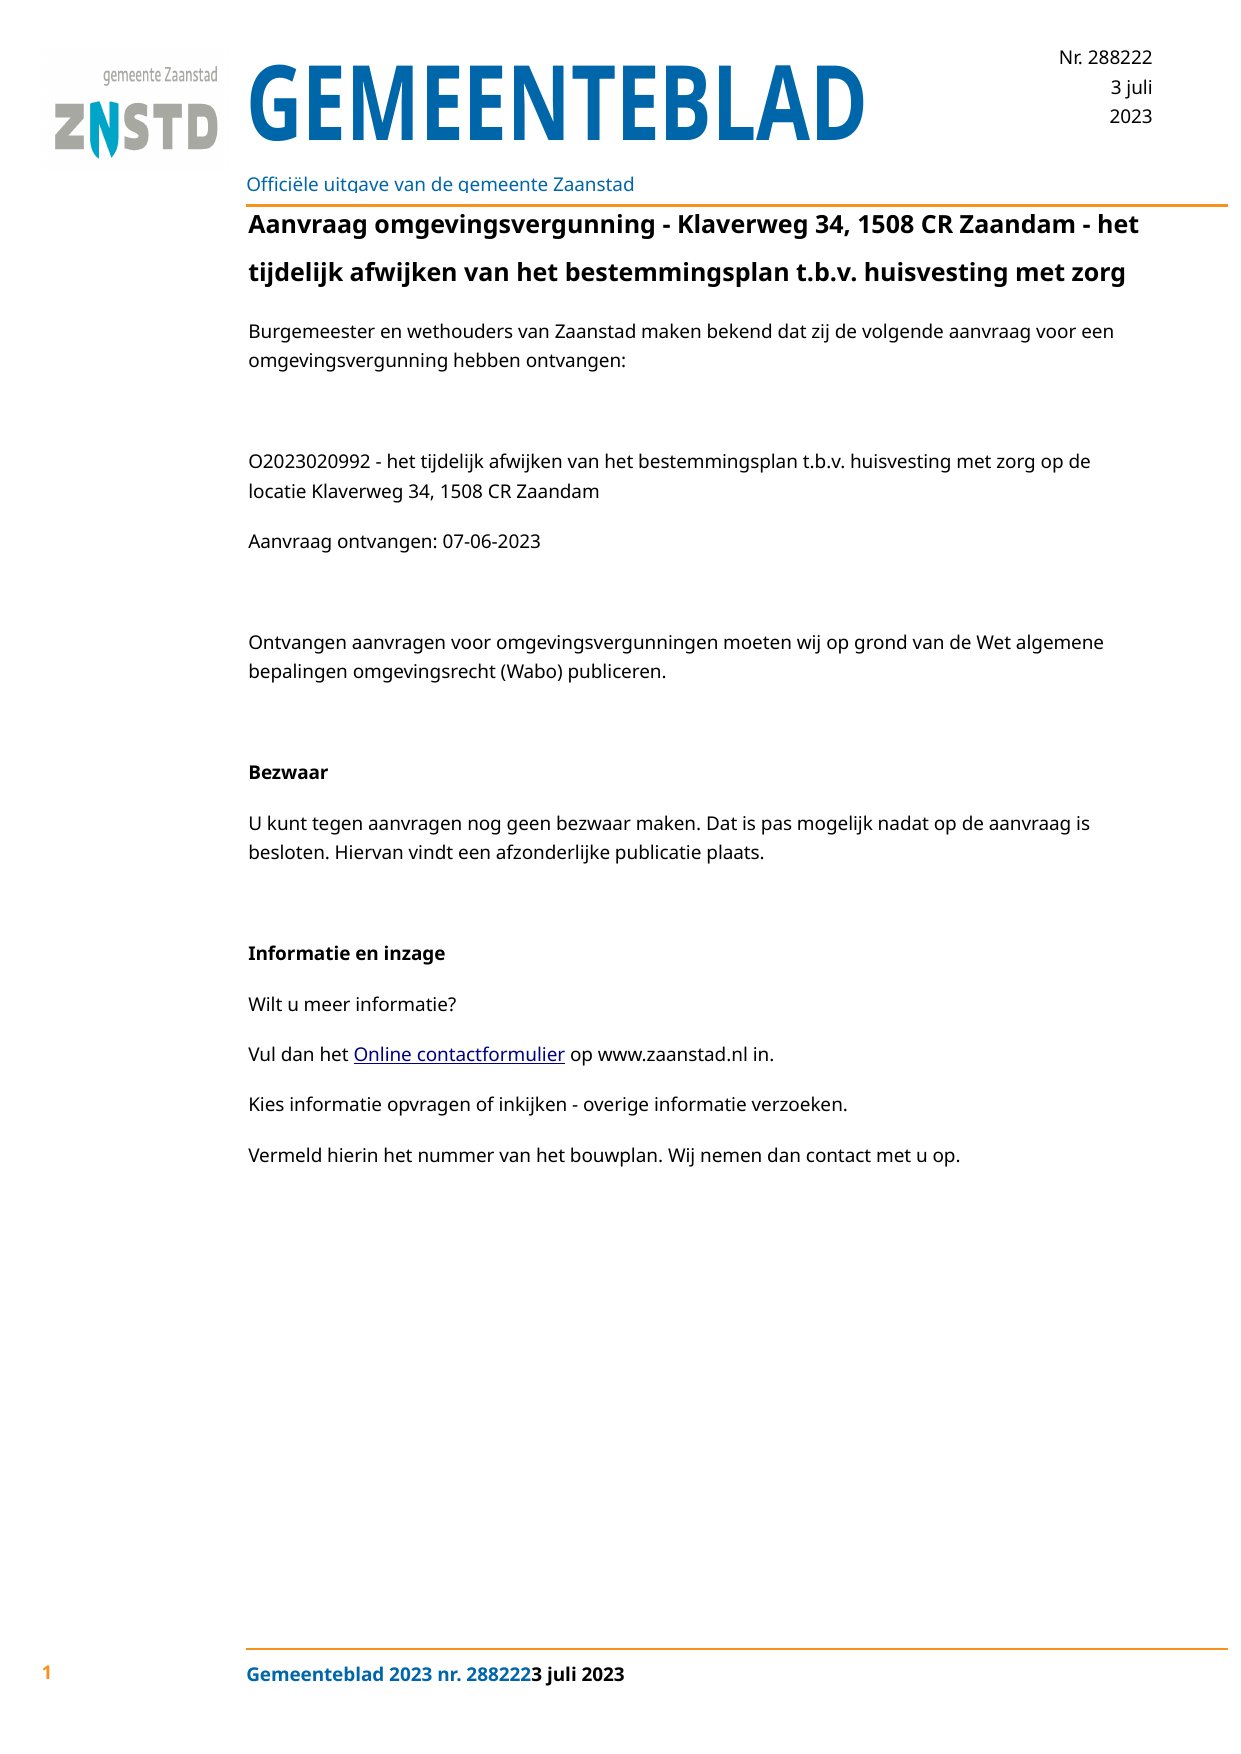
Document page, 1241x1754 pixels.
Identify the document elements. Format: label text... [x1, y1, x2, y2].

text U kunt tegen aanvragen nog geen bezwaar maken. Dat is pas mogelijk nadat op de aanvraag is besloten. Hiervan vindt een afzonderlijke publicatie plaats. [248, 810, 1152, 865]
picture [41, 47, 231, 172]
text Kies informatie opvragen of inkijken - overige informatie verzoeken. [248, 1092, 1152, 1117]
text Wilt u meer informatie? [248, 991, 1152, 1017]
text Ontvangen aanvragen voor omgevingsvergunningen moeten wij op grond van de Wet algemene bepalingen omgevingsrecht (Wabo) publiceren. [248, 629, 1152, 684]
text Aanvraag omgevingsvergunning - Klaverweg 34, 1508 CR Zaandam - het tijdelijk afwijken van het bestemmingsplan t.b.v. huisvesting met zorg [248, 207, 1152, 288]
text Bezwaar [248, 759, 1152, 785]
text O2023020992 - het tijdelijk afwijken van het bestemmingsplan t.b.v. huisvesting met zorg op de locatie Klaverweg 34, 1508 CR Zaandam [248, 448, 1152, 504]
text Informatie en inzage [248, 940, 1152, 966]
text Vermeld hierin het nummer van het bouwplan. Wij nemen dan contact met u op. [248, 1142, 1152, 1168]
text Aanvraag ontvangen: 07-06-2023 [248, 528, 1152, 554]
text Vul dan het Online contactformulier op www.zaanstad.nl in. [248, 1041, 1152, 1067]
text Burgemeester en wethouders van Zaanstad maken bekend dat zij de volgende aanvraag voor een omgevingsvergunning hebben ontvangen: [248, 318, 1152, 373]
